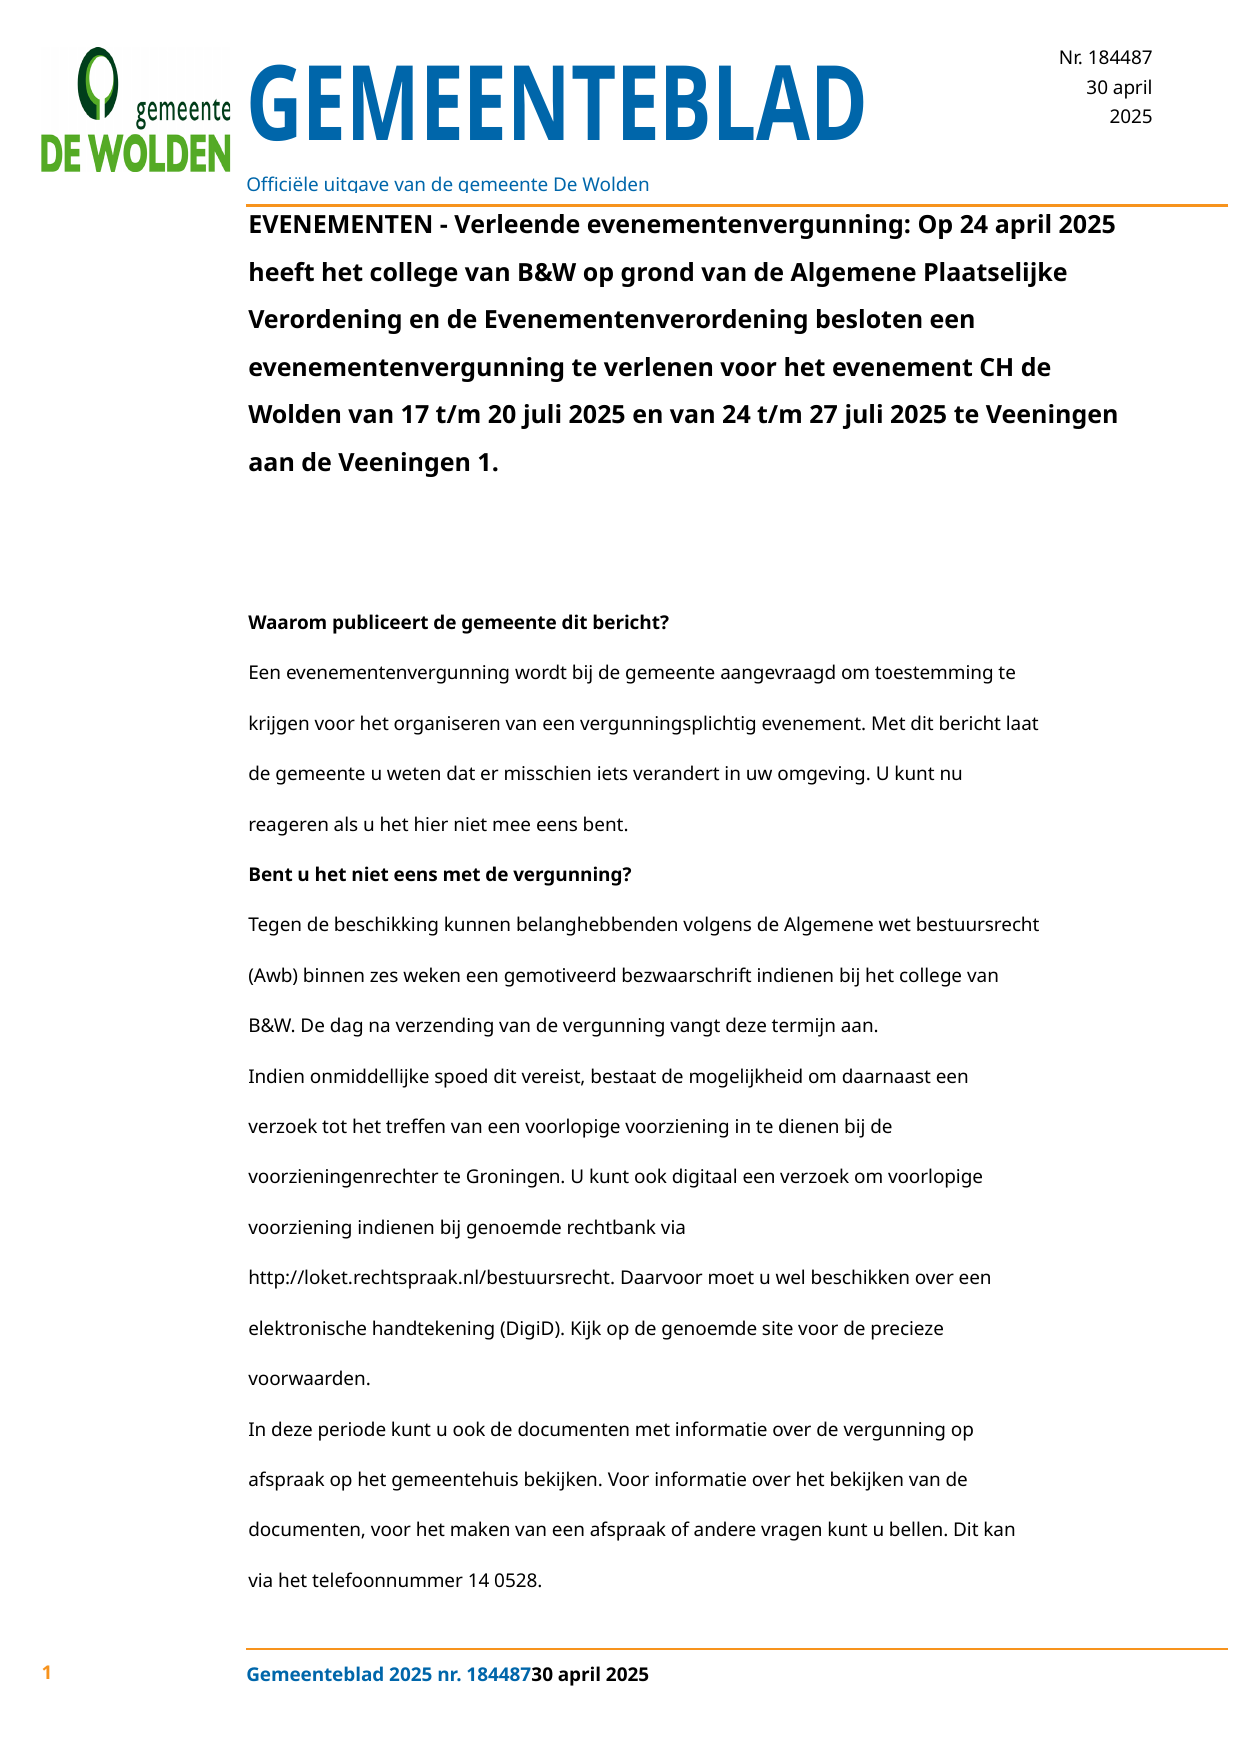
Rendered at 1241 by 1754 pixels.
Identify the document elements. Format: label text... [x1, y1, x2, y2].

text Waarom publiceert de gemeente dit bericht? [248, 609, 1152, 635]
text voorziening indienen bij genoemde rechtbank via [248, 1214, 1152, 1240]
text elektronische handtekening (DigiD). Kijk op de genoemde site voor de precieze [248, 1315, 1152, 1341]
text de gemeente u weten dat er misschien iets verandert in uw omgeving. U kunt nu [248, 760, 1152, 786]
text voorzieningenrechter te Groningen. U kunt ook digitaal een verzoek om voorlopige [248, 1164, 1152, 1189]
text documenten, voor het maken van een afspraak of andere vragen kunt u bellen. Dit kan [248, 1517, 1152, 1542]
text Bent u het niet eens met de vergunning? [248, 861, 1152, 887]
text reageren als u het hier niet mee eens bent. [248, 811, 1152, 837]
text B&W. De dag na verzending van de vergunning vangt deze termijn aan. [248, 1012, 1152, 1038]
text Een evenementenvergunning wordt bij de gemeente aangevraagd om toestemming te [248, 659, 1152, 685]
text Tegen de beschikking kunnen belanghebbenden volgens de Algemene wet bestuursrecht [248, 912, 1152, 937]
text verzoek tot het treffen van een voorlopige voorziening in te dienen bij de [248, 1113, 1152, 1139]
text afspraak op het gemeentehuis bekijken. Voor informatie over het bekijken van de [248, 1466, 1152, 1492]
text http://loket.rechtspraak.nl/bestuursrecht. Daarvoor moet u wel beschikken over een [248, 1264, 1152, 1290]
text (Awb) binnen zes weken een gemotiveerd bezwaarschrift indienen bij het college van [248, 962, 1152, 988]
text krijgen voor het organiseren van een vergunningsplichtig evenement. Met dit bericht laat [248, 710, 1152, 736]
text EVENEMENTEN - Verleende evenementenvergunning: Op 24 april 2025 heeft het college van B&W op grond van de Algemene Plaatselijke Verordening en de Evenementenverordening besloten een evenementenvergunning te verlenen voor het evenement CH de Wolden van 17 t/m 20 juli 2025 en van 24 t/m 27 juli 2025 te Veeningen aan de Veeningen 1. [248, 207, 1152, 479]
text Indien onmiddellijke spoed dit vereist, bestaat de mogelijkheid om daarnaast een [248, 1063, 1152, 1089]
picture [41, 47, 231, 172]
text In deze periode kunt u ook de documenten met informatie over de vergunning op [248, 1416, 1152, 1442]
text via het telefoonnummer 14 0528. [248, 1567, 1152, 1593]
text voorwaarden. [248, 1365, 1152, 1391]
